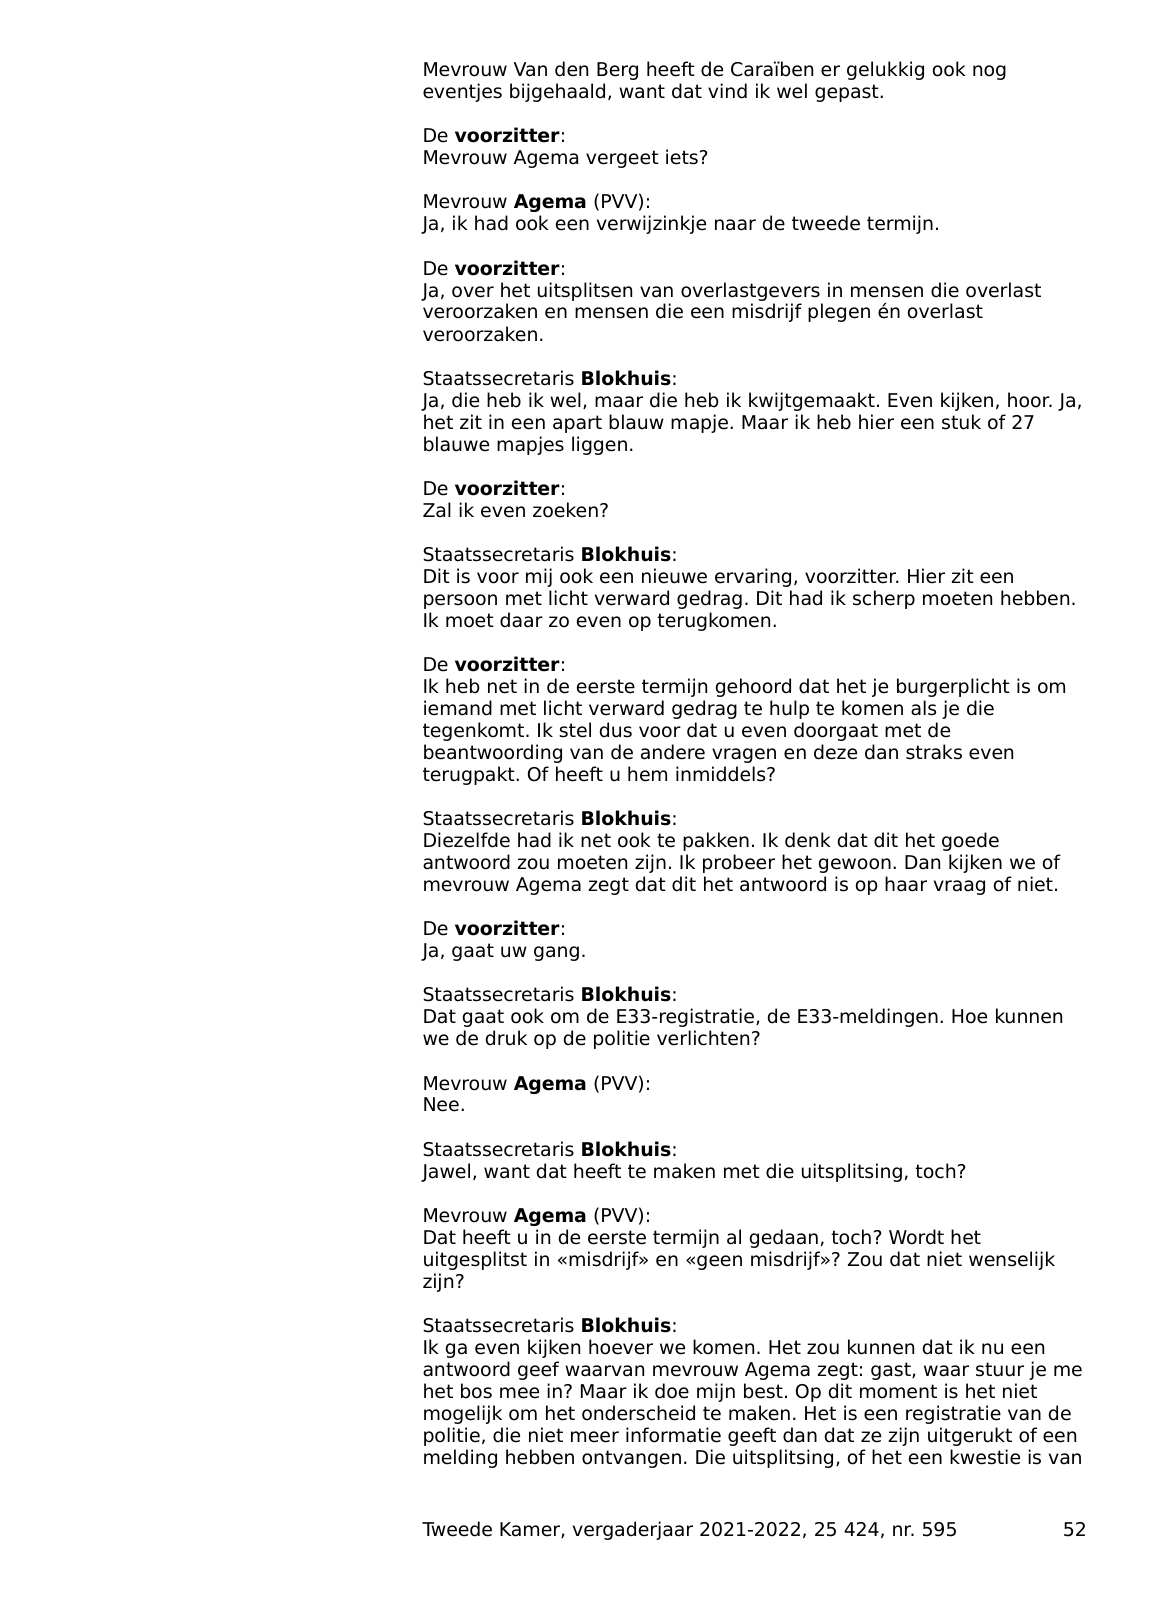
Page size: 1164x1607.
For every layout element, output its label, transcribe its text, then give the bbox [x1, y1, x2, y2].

text Mevrouw Agema (PVV): [422, 1205, 1087, 1227]
text Dit is voor mij ook een nieuwe ervaring, voorzitter. Hier zit een persoon met licht verward gedrag. Dit had ik scherp moeten hebben. Ik moet daar zo even op terugkomen. [422, 566, 1087, 632]
text De voorzitter: [422, 125, 1087, 147]
text Dat heeft u in de eerste termijn al gedaan, toch? Wordt het uitgesplitst in «misdrijf» en «geen misdrijf»? Zou dat niet wenselijk zijn? [422, 1227, 1087, 1293]
text Mevrouw Van den Berg heeft de Caraïben er gelukkig ook nog eventjes bijgehaald, want dat vind ik wel gepast. [422, 59, 1087, 103]
text Ja, gaat uw gang. [422, 940, 1087, 962]
text Staatssecretaris Blokhuis: [422, 808, 1087, 830]
text Ja, over het uitsplitsen van overlastgevers in mensen die overlast veroorzaken en mensen die een misdrijf plegen én overlast veroorzaken. [422, 279, 1087, 345]
text De voorzitter: [422, 478, 1087, 500]
text Mevrouw Agema (PVV): [422, 191, 1087, 213]
text Ik heb net in de eerste termijn gehoord dat het je burgerplicht is om iemand met licht verward gedrag te hulp te komen als je die tegenkomt. Ik stel dus voor dat u even doorgaat met de beantwoording van de andere vragen en deze dan straks even terugpakt. Of heeft u hem inmiddels? [422, 676, 1087, 786]
text Dat gaat ook om de E33-registratie, de E33-meldingen. Hoe kunnen we de druk op de politie verlichten? [422, 1006, 1087, 1050]
text Zal ik even zoeken? [422, 500, 1087, 522]
text Ja, ik had ook een verwijzinkje naar de tweede termijn. [422, 213, 1087, 235]
text Mevrouw Agema (PVV): [422, 1072, 1087, 1094]
text Staatssecretaris Blokhuis: [422, 368, 1087, 389]
text Staatssecretaris Blokhuis: [422, 984, 1087, 1006]
text De voorzitter: [422, 918, 1087, 940]
text Diezelfde had ik net ook te pakken. Ik denk dat dit het goede antwoord zou moeten zijn. Ik probeer het gewoon. Dan kijken we of mevrouw Agema zegt dat dit het antwoord is op haar vraag of niet. [422, 830, 1087, 896]
text Ja, die heb ik wel, maar die heb ik kwijtgemaakt. Even kijken, hoor. Ja, het zit in een apart blauw mapje. Maar ik heb hier een stuk of 27 blauwe mapjes liggen. [422, 389, 1087, 456]
text Staatssecretaris Blokhuis: [422, 544, 1087, 566]
text Staatssecretaris Blokhuis: [422, 1315, 1087, 1337]
text Mevrouw Agema vergeet iets? [422, 147, 1087, 169]
text De voorzitter: [422, 257, 1087, 279]
text Nee. [422, 1094, 1087, 1116]
text De voorzitter: [422, 654, 1087, 676]
text Ik ga even kijken hoever we komen. Het zou kunnen dat ik nu een antwoord geef waarvan mevrouw Agema zegt: gast, waar stuur je me het bos mee in? Maar ik doe mijn best. Op dit moment is het niet mogelijk om het onderscheid te maken. Het is een registratie van de politie, die niet meer informatie geeft dan dat ze zijn uitgerukt of een melding hebben ontvangen. Die uitsplitsing, of het een kwestie is van [422, 1337, 1087, 1469]
text Staatssecretaris Blokhuis: [422, 1138, 1087, 1161]
text Jawel, want dat heeft te maken met die uitsplitsing, toch? [422, 1161, 1087, 1182]
